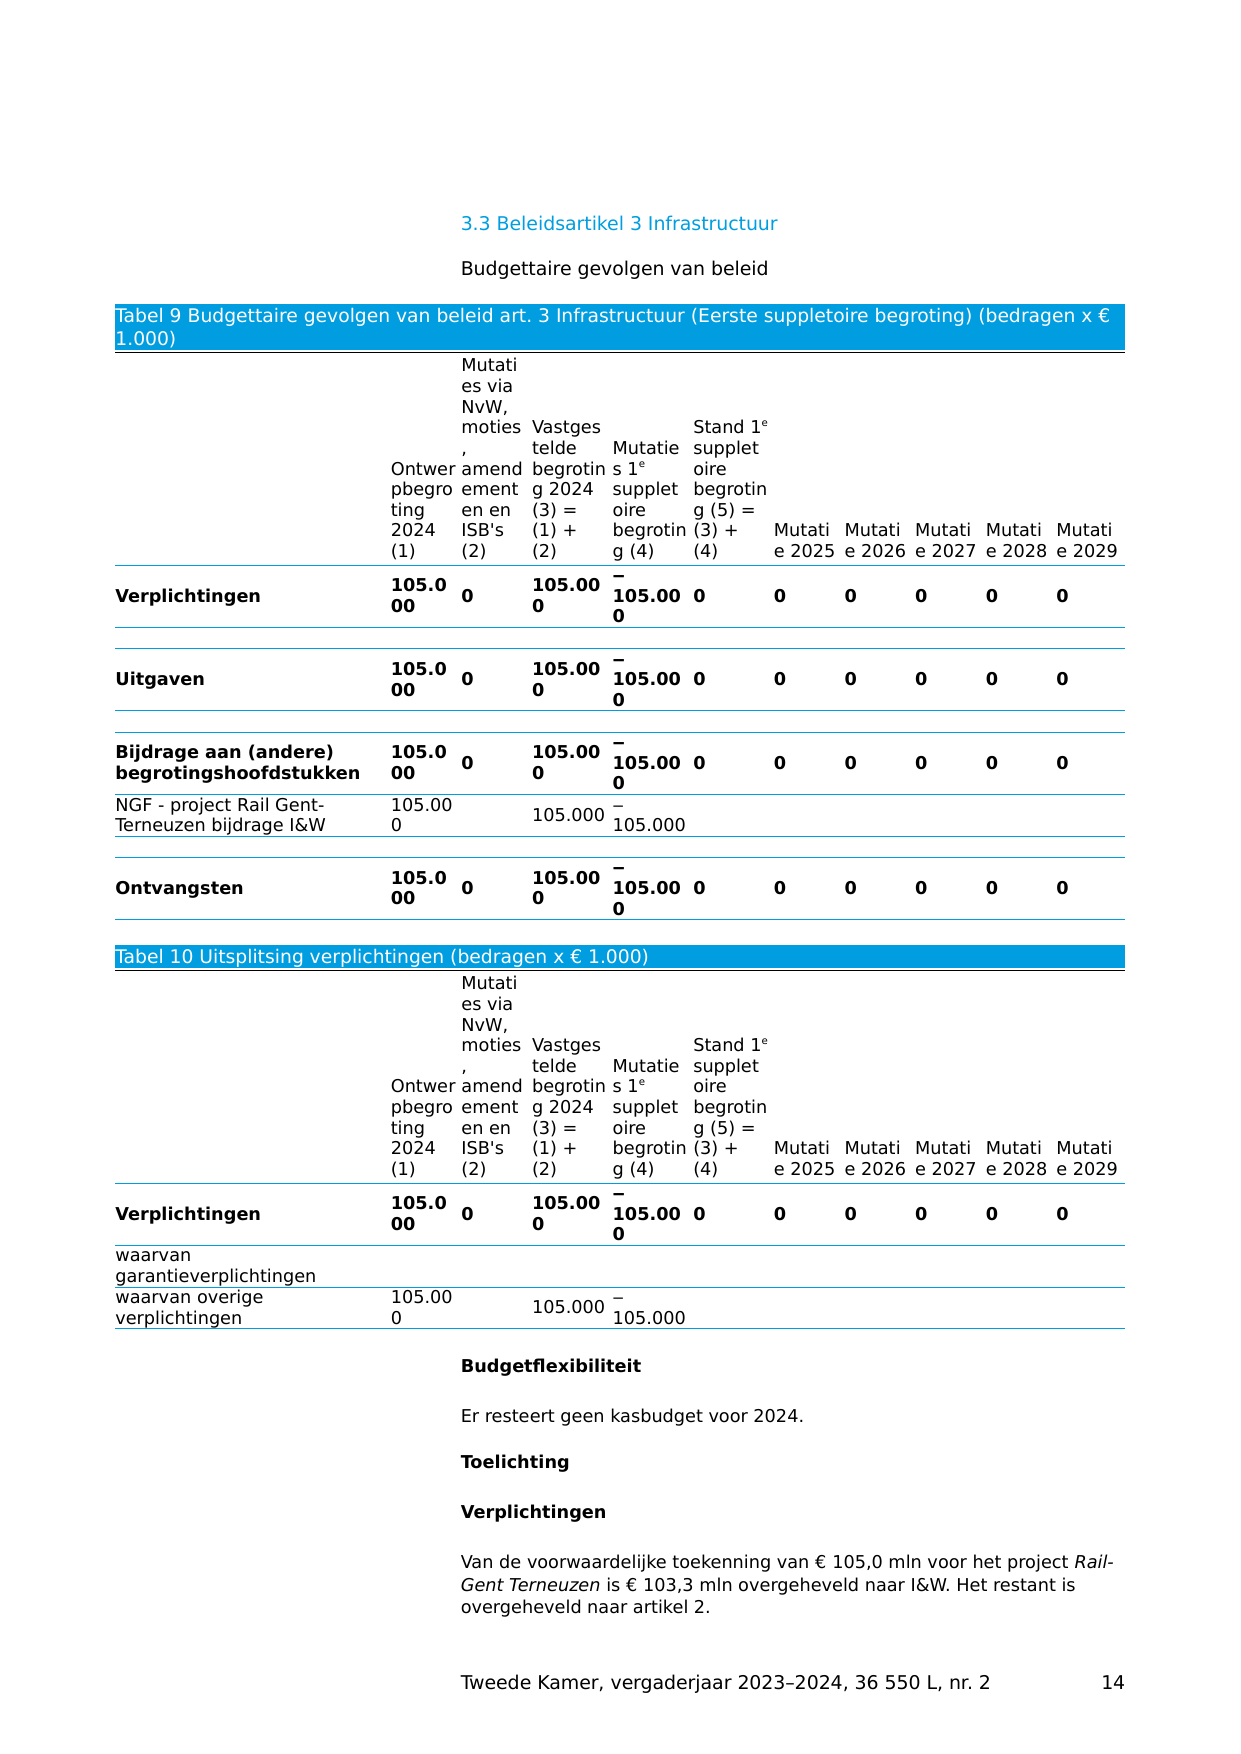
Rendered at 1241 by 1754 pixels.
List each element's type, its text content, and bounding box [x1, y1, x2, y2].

table_cell 0 [690, 733, 771, 794]
table_cell [912, 628, 983, 648]
table_cell 0 [912, 1184, 983, 1245]
text Er resteert geen kasbudget voor 2024. [461, 1404, 1125, 1427]
table_cell [912, 837, 983, 857]
table_cell [771, 837, 841, 857]
table_cell [115, 353, 388, 564]
table_cell [690, 1288, 771, 1328]
table_cell 0 [771, 733, 841, 794]
table_cell Mutatie 2026 [841, 971, 912, 1182]
table_cell 0 [458, 649, 529, 710]
table_cell 105.000 [388, 795, 458, 836]
table_cell 0 [1053, 733, 1125, 794]
table_cell [841, 837, 912, 857]
table_cell Mutatie 2028 [983, 353, 1053, 564]
table_cell 0 [771, 858, 841, 919]
table_cell Mutatie 2027 [912, 971, 983, 1182]
table_cell 0 [841, 858, 912, 919]
table_cell Stand 1e suppletoire begroting (5) = (3) + (4) [690, 971, 771, 1182]
table_cell [1053, 1246, 1125, 1287]
table_cell [841, 795, 912, 836]
table_cell [983, 837, 1053, 857]
table_cell 0 [983, 649, 1053, 710]
table_cell [115, 837, 388, 857]
table_cell [458, 1246, 529, 1287]
table_cell ‒ 105.000 [610, 1288, 690, 1328]
table_cell 0 [983, 1184, 1053, 1245]
table_cell [841, 628, 912, 648]
title 3.3 Beleidsartikel 3 Infrastructuur [461, 213, 1125, 235]
table_cell [610, 837, 690, 857]
table_cell 0 [841, 1184, 912, 1245]
table_cell Verplichtingen [115, 1184, 388, 1245]
table_cell [115, 971, 388, 1182]
table_cell [388, 711, 458, 732]
table_cell [529, 628, 609, 648]
table_cell 0 [458, 566, 529, 627]
table_cell Mutatie 2025 [771, 971, 841, 1182]
table_cell 105.000 [529, 649, 609, 710]
table_cell 0 [841, 566, 912, 627]
table_cell [1053, 711, 1125, 732]
table_cell [690, 1246, 771, 1287]
table_cell ‒ 105.000 [610, 795, 690, 836]
table_cell [912, 1246, 983, 1287]
table_cell ‒ 105.000 [610, 733, 690, 794]
table_cell [912, 1288, 983, 1328]
table_cell [1053, 795, 1125, 836]
table_cell [115, 628, 388, 648]
table_cell 0 [771, 649, 841, 710]
table_cell [610, 1246, 690, 1287]
table_cell 0 [690, 649, 771, 710]
table_cell [771, 1246, 841, 1287]
table_cell Ontwerpbegroting 2024 (1) [388, 353, 458, 564]
table_cell [841, 1246, 912, 1287]
table_cell [610, 711, 690, 732]
table_cell Mutatie 2028 [983, 971, 1053, 1182]
table_cell 0 [1053, 566, 1125, 627]
table_cell [458, 837, 529, 857]
table_cell Verplichtingen [115, 566, 388, 627]
table_cell Vastgestelde begroting 2024 (3) = (1) + (2) [529, 971, 609, 1182]
table_cell [912, 795, 983, 836]
table_cell 105.000 [529, 566, 609, 627]
table_cell [388, 837, 458, 857]
table_cell Mutatie 2025 [771, 353, 841, 564]
table_cell 0 [690, 1184, 771, 1245]
table_cell [771, 795, 841, 836]
table_cell [690, 795, 771, 836]
table_cell 0 [690, 858, 771, 919]
table_cell [610, 628, 690, 648]
table_cell Vastgestelde begroting 2024 (3) = (1) + (2) [529, 353, 609, 564]
table_cell 105.000 [388, 858, 458, 919]
text Verplichtingen [461, 1500, 1125, 1523]
table_cell ‒ 105.000 [610, 566, 690, 627]
table_cell NGF - project Rail Gent-Terneuzen bijdrage I&W [115, 795, 388, 836]
table_cell 105.000 [388, 733, 458, 794]
table_cell [529, 711, 609, 732]
table_cell Ontvangsten [115, 858, 388, 919]
text Budgetflexibiliteit [461, 1354, 1125, 1377]
table_cell [690, 711, 771, 732]
table_cell Mutaties 1e suppletoire begroting (4) [610, 353, 690, 564]
table_cell ‒ 105.000 [610, 1184, 690, 1245]
table_cell Mutaties 1e suppletoire begroting (4) [610, 971, 690, 1182]
table_cell [771, 628, 841, 648]
table_cell 105.000 [388, 566, 458, 627]
table_cell [115, 711, 388, 732]
table_cell Uitgaven [115, 649, 388, 710]
title Budgettaire gevolgen van beleid [461, 258, 1125, 280]
table_cell [983, 1246, 1053, 1287]
table_cell [529, 1246, 609, 1287]
table_cell 0 [983, 733, 1053, 794]
table_cell [690, 837, 771, 857]
table_cell Mutatie 2027 [912, 353, 983, 564]
table_cell 0 [983, 858, 1053, 919]
table_cell 0 [912, 733, 983, 794]
table_cell 0 [1053, 1184, 1125, 1245]
table_cell [771, 1288, 841, 1328]
table_cell 0 [912, 649, 983, 710]
text Van de voorwaardelijke toekenning van € 105,0 mln voor het project Rail-Gent Terneuzen is € 103,3 mln overgeheveld naar I&W. Het restant is overgeheveld naar artikel 2. [461, 1550, 1125, 1618]
table_cell [458, 1288, 529, 1328]
table_cell [983, 1288, 1053, 1328]
table_cell [458, 795, 529, 836]
table_cell 0 [690, 566, 771, 627]
table_cell 0 [1053, 649, 1125, 710]
table_cell [841, 711, 912, 732]
table_cell 105.000 [529, 1288, 609, 1328]
table_cell Bijdrage aan (andere) begrotingshoofdstukken [115, 733, 388, 794]
table_cell 0 [841, 733, 912, 794]
table_cell ‒ 105.000 [610, 649, 690, 710]
table_cell 105.000 [529, 795, 609, 836]
table_cell 105.000 [388, 649, 458, 710]
table_cell [1053, 1288, 1125, 1328]
table_cell 0 [458, 1184, 529, 1245]
table_cell Stand 1e suppletoire begroting (5) = (3) + (4) [690, 353, 771, 564]
table_cell 0 [771, 566, 841, 627]
table_cell 105.000 [388, 1184, 458, 1245]
table_cell [458, 628, 529, 648]
table_cell Ontwerpbegroting 2024 (1) [388, 971, 458, 1182]
table_cell [388, 628, 458, 648]
table_cell [529, 837, 609, 857]
table_cell [690, 628, 771, 648]
table_cell Mutatie 2029 [1053, 353, 1125, 564]
table_cell Mutaties via NvW, moties, amendementen en ISB's (2) [458, 353, 529, 564]
table_cell 0 [983, 566, 1053, 627]
table_cell 0 [912, 858, 983, 919]
text Toelichting [461, 1450, 1125, 1473]
table_cell [983, 795, 1053, 836]
table_cell [912, 711, 983, 732]
table_cell 105.000 [529, 1184, 609, 1245]
table_cell [1053, 628, 1125, 648]
table_cell [388, 1246, 458, 1287]
table_cell Mutatie 2029 [1053, 971, 1125, 1182]
table_cell waarvan garantieverplichtingen [115, 1246, 388, 1287]
table_cell 0 [458, 733, 529, 794]
table_cell 0 [771, 1184, 841, 1245]
table_cell ‒ 105.000 [610, 858, 690, 919]
table_cell [771, 711, 841, 732]
table_cell waarvan overige verplichtingen [115, 1288, 388, 1328]
table_cell [458, 711, 529, 732]
table_cell 0 [458, 858, 529, 919]
table_cell 105.000 [388, 1288, 458, 1328]
table_cell 0 [1053, 858, 1125, 919]
table_cell [983, 711, 1053, 732]
table_cell 0 [912, 566, 983, 627]
table_cell [841, 1288, 912, 1328]
table_cell [1053, 837, 1125, 857]
table_cell 105.000 [529, 858, 609, 919]
table_cell [983, 628, 1053, 648]
table_cell 0 [841, 649, 912, 710]
table_cell 105.000 [529, 733, 609, 794]
table_cell Mutaties via NvW, moties, amendementen en ISB's (2) [458, 971, 529, 1182]
table_cell Mutatie 2026 [841, 353, 912, 564]
